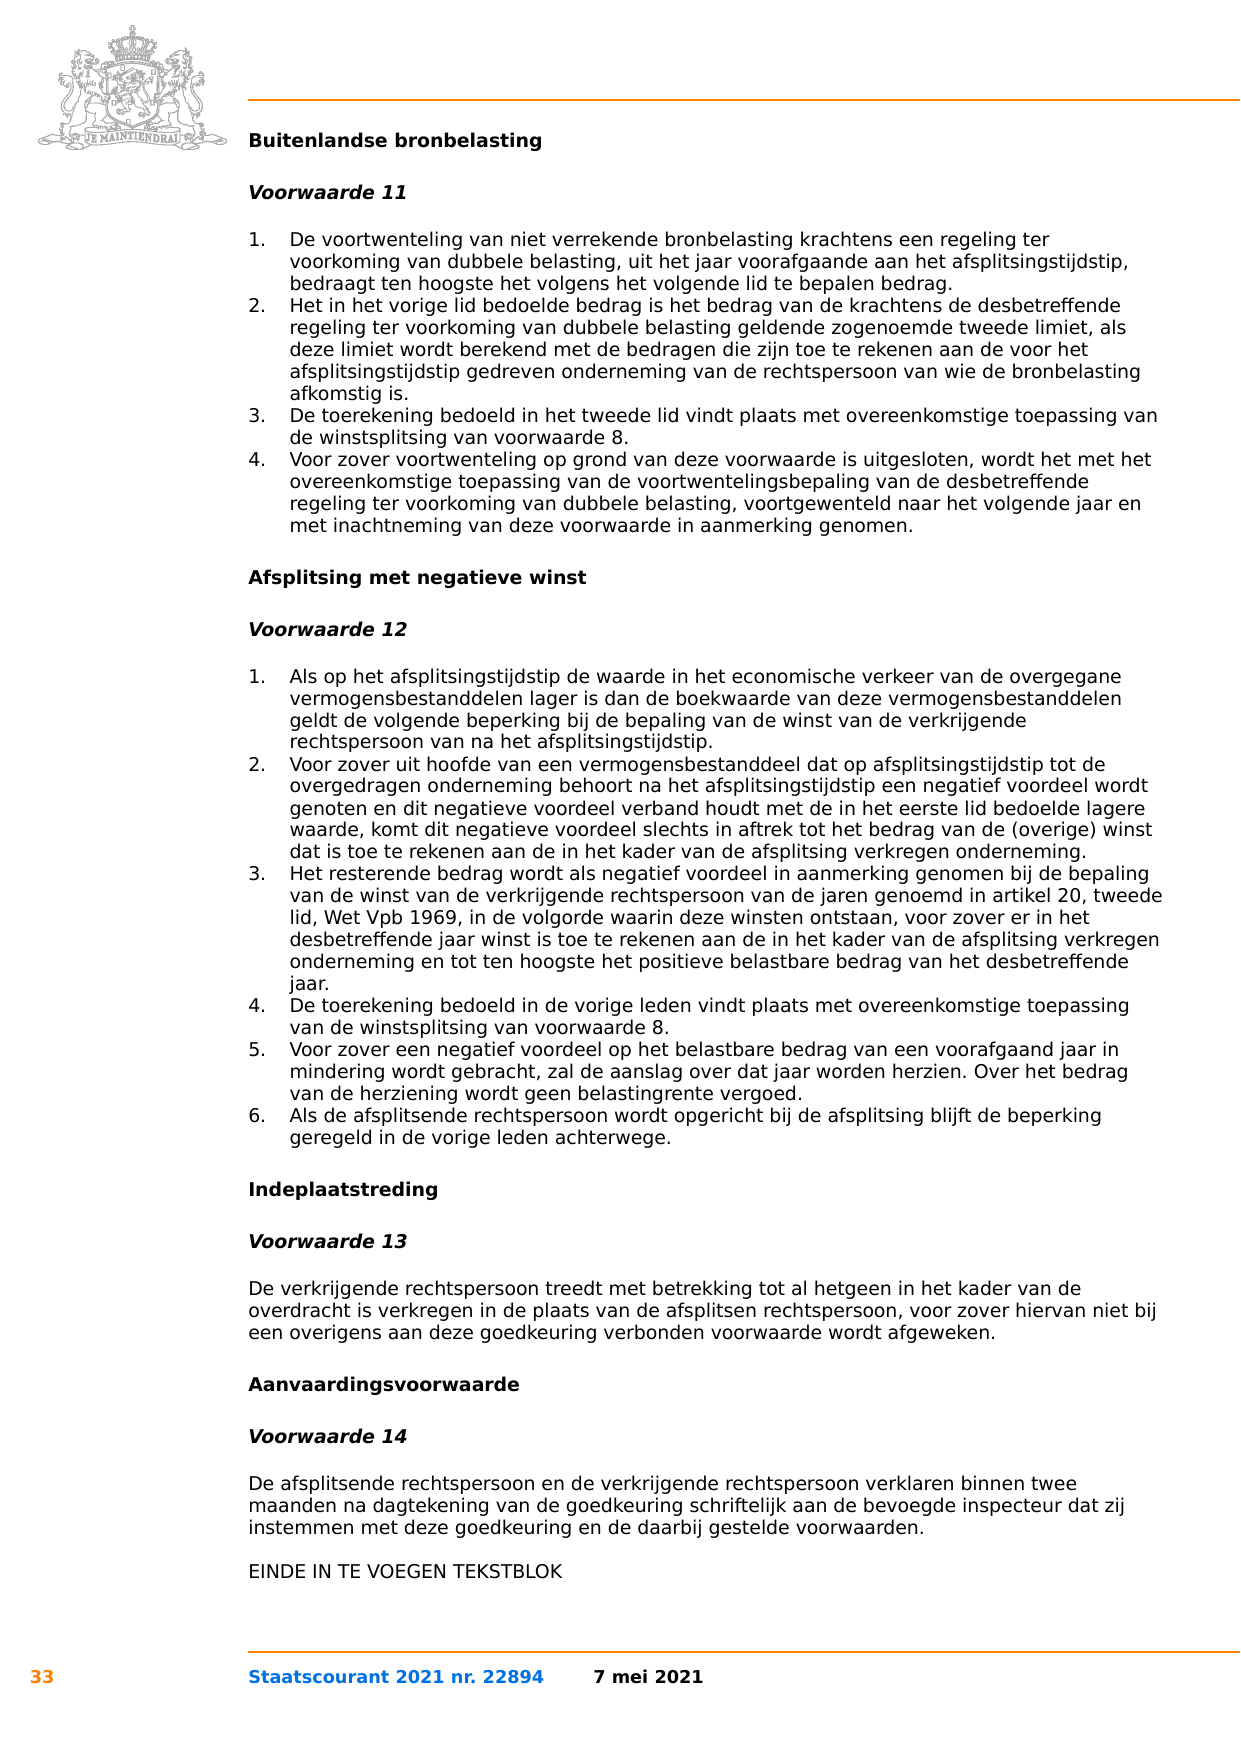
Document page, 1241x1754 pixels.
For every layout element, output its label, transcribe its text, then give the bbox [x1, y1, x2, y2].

subtitle Voorwaarde 11 [248, 182, 1163, 204]
subtitle Voorwaarde 13 [248, 1231, 1163, 1253]
text 3. Het resterende bedrag wordt als negatief voordeel in aanmerking genomen bij de bepaling van de winst van de verkrijgende rechtspersoon van de jaren genoemd in artikel 20, tweede lid, Wet Vpb 1969, in de volgorde waarin deze winsten ontstaan, voor zover er in het desbetreffende jaar winst is toe te rekenen aan de in het kader van de afsplitsing verkregen onderneming en tot ten hoogste het positieve belastbare bedrag van het desbetreffende jaar. [248, 863, 1163, 995]
text EINDE IN TE VOEGEN TEKSTBLOK [248, 1561, 1163, 1583]
text 4. De toerekening bedoeld in de vorige leden vindt plaats met overeenkomstige toepassing van de winstsplitsing van voorwaarde 8. [248, 995, 1163, 1039]
subtitle Voorwaarde 12 [248, 618, 1163, 641]
subtitle Afsplitsing met negatieve winst [248, 567, 1163, 588]
text De afsplitsende rechtspersoon en de verkrijgende rechtspersoon verklaren binnen twee maanden na dagtekening van de goedkeuring schriftelijk aan de bevoegde inspecteur dat zij instemmen met deze goedkeuring en de daarbij gestelde voorwaarden. [248, 1473, 1163, 1539]
text 6. Als de afsplitsende rechtspersoon wordt opgericht bij de afsplitsing blijft de beperking geregeld in de vorige leden achterwege. [248, 1105, 1163, 1149]
text 1. De voortwenteling van niet verrekende bronbelasting krachtens een regeling ter voorkoming van dubbele belasting, uit het jaar voorafgaande aan het afsplitsingstijdstip, bedraagt ten hoogste het volgens het volgende lid te bepalen bedrag. [248, 229, 1163, 295]
text 5. Voor zover een negatief voordeel op het belastbare bedrag van een voorafgaand jaar in mindering wordt gebracht, zal de aanslag over dat jaar worden herzien. Over het bedrag van de herziening wordt geen belastingrente vergoed. [248, 1039, 1163, 1105]
text 1. Als op het afsplitsingstijdstip de waarde in het economische verkeer van de overgegane vermogensbestanddelen lager is dan de boekwaarde van deze vermogensbestanddelen geldt de volgende beperking bij de bepaling van de winst van de verkrijgende rechtspersoon van na het afsplitsingstijdstip. [248, 666, 1163, 753]
text 2. Het in het vorige lid bedoelde bedrag is het bedrag van de krachtens de desbetreffende regeling ter voorkoming van dubbele belasting geldende zogenoemde tweede limiet, als deze limiet wordt berekend met de bedragen die zijn toe te rekenen aan de voor het afsplitsingstijdstip gedreven onderneming van de rechtspersoon van wie de bronbelasting afkomstig is. [248, 295, 1163, 405]
subtitle Aanvaardingsvoorwaarde [248, 1374, 1163, 1396]
picture [38, 25, 227, 150]
subtitle Indeplaatstreding [248, 1179, 1163, 1201]
subtitle Voorwaarde 14 [248, 1426, 1163, 1448]
text 2. Voor zover uit hoofde van een vermogensbestanddeel dat op afsplitsingstijdstip tot de overgedragen onderneming behoort na het afsplitsingstijdstip een negatief voordeel wordt genoten en dit negatieve voordeel verband houdt met de in het eerste lid bedoelde lagere waarde, komt dit negatieve voordeel slechts in aftrek tot het bedrag van de (overige) winst dat is toe te rekenen aan de in het kader van de afsplitsing verkregen onderneming. [248, 753, 1163, 863]
text 4. Voor zover voortwenteling op grond van deze voorwaarde is uitgesloten, wordt het met het overeenkomstige toepassing van de voortwentelingsbepaling van de desbetreffende regeling ter voorkoming van dubbele belasting, voortgewenteld naar het volgende jaar en met inachtneming van deze voorwaarde in aanmerking genomen. [248, 449, 1163, 537]
text 3. De toerekening bedoeld in het tweede lid vindt plaats met overeenkomstige toepassing van de winstsplitsing van voorwaarde 8. [248, 405, 1163, 449]
text De verkrijgende rechtspersoon treedt met betrekking tot al hetgeen in het kader van de overdracht is verkregen in de plaats van de afsplitsen rechtspersoon, voor zover hiervan niet bij een overigens aan deze goedkeuring verbonden voorwaarde wordt afgeweken. [248, 1278, 1163, 1344]
subtitle Buitenlandse bronbelasting [248, 130, 1163, 152]
